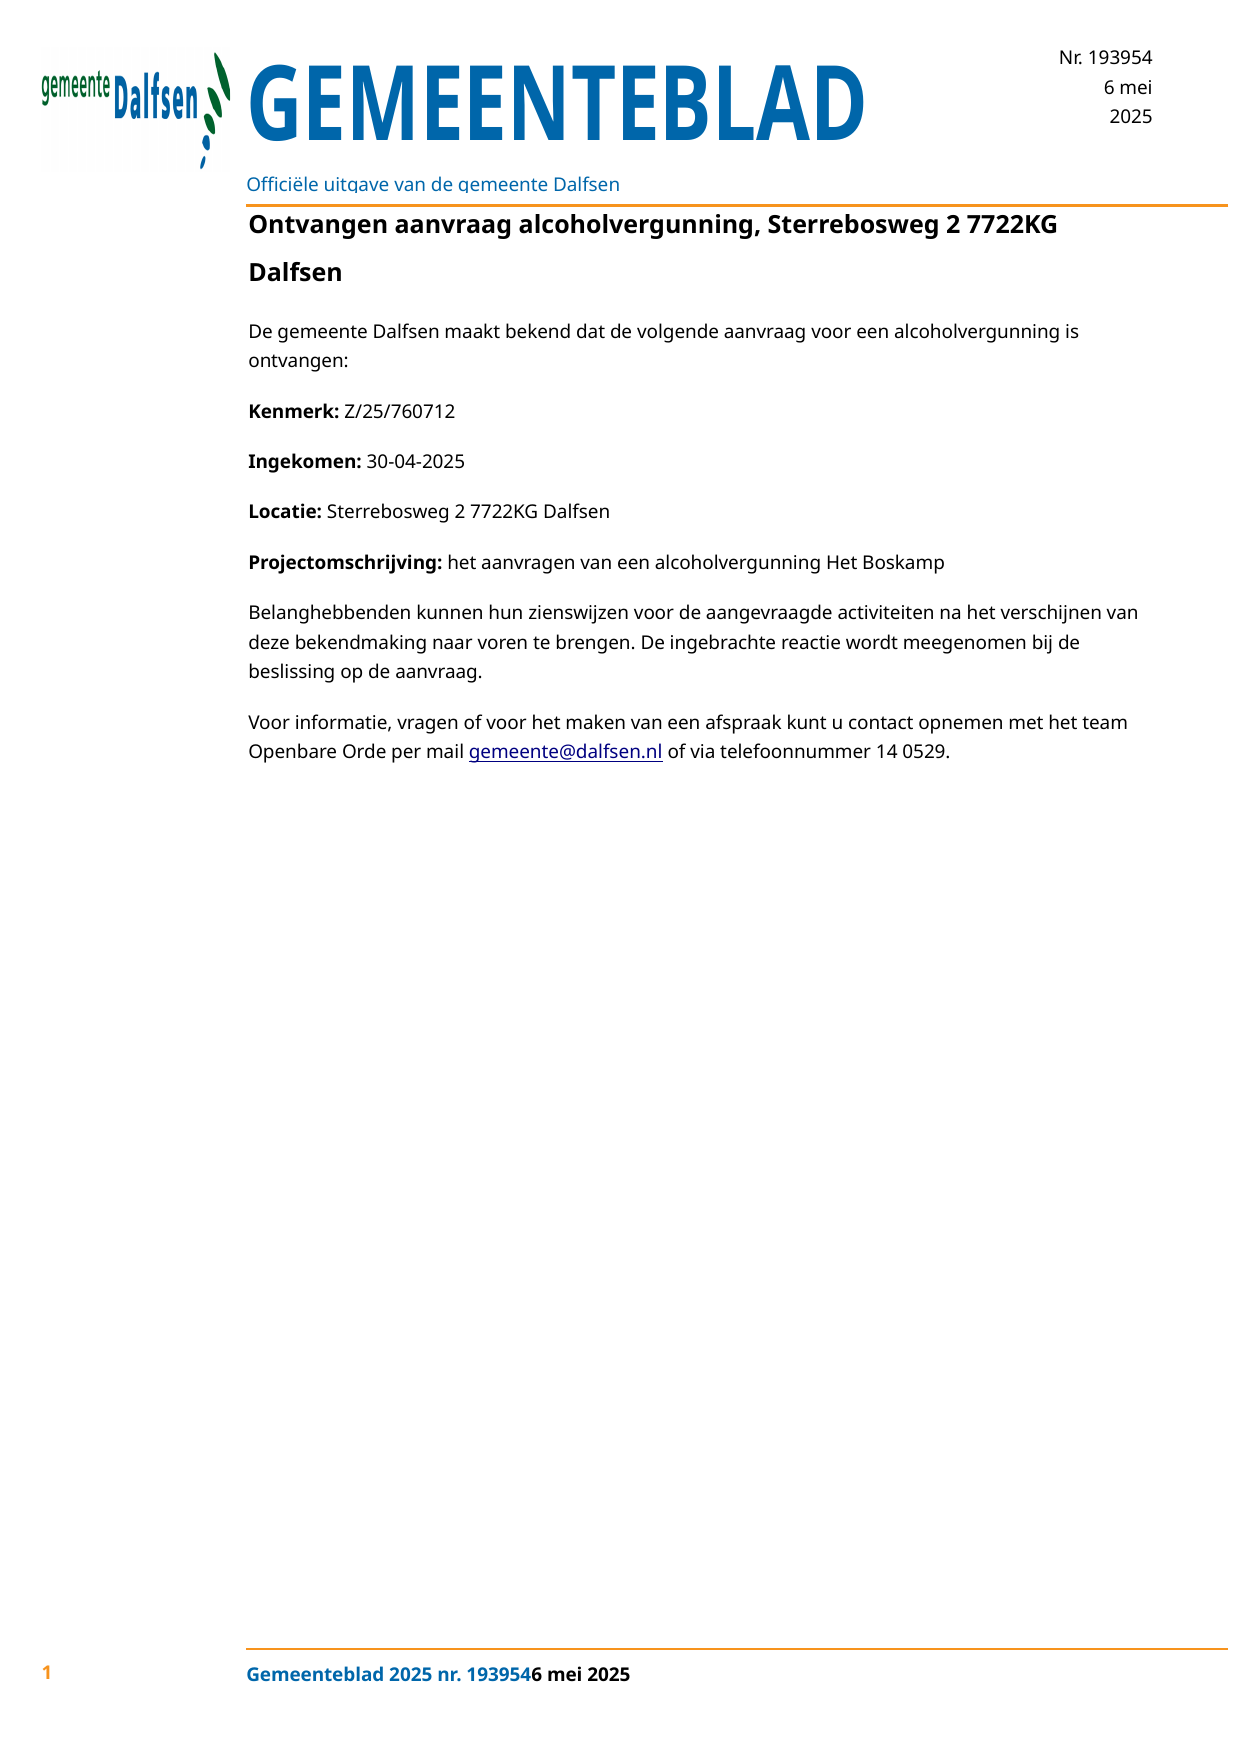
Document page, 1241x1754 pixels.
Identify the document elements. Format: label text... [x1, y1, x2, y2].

text Kenmerk: Z/25/760712 [248, 398, 1152, 424]
text Voor informatie, vragen of voor het maken van een afspraak kunt u contact opnemen met het team Openbare Orde per mail gemeente@dalfsen.nl of via telefoonnummer 14 0529. [248, 709, 1152, 764]
text Ontvangen aanvraag alcoholvergunning, Sterrebosweg 2 7722KG Dalfsen [248, 207, 1152, 288]
text Ingekomen: 30-04-2025 [248, 448, 1152, 474]
text Projectomschrijving: het aanvragen van een alcoholvergunning Het Boskamp [248, 549, 1152, 575]
text De gemeente Dalfsen maakt bekend dat de volgende aanvraag voor een alcoholvergunning is ontvangen: [248, 318, 1152, 373]
picture [41, 47, 231, 172]
text Locatie: Sterrebosweg 2 7722KG Dalfsen [248, 499, 1152, 524]
text Belanghebbenden kunnen hun zienswijzen voor de aangevraagde activiteiten na het verschijnen van deze bekendmaking naar voren te brengen. De ingebrachte reactie wordt meegenomen bij de beslissing op de aanvraag. [248, 599, 1152, 684]
